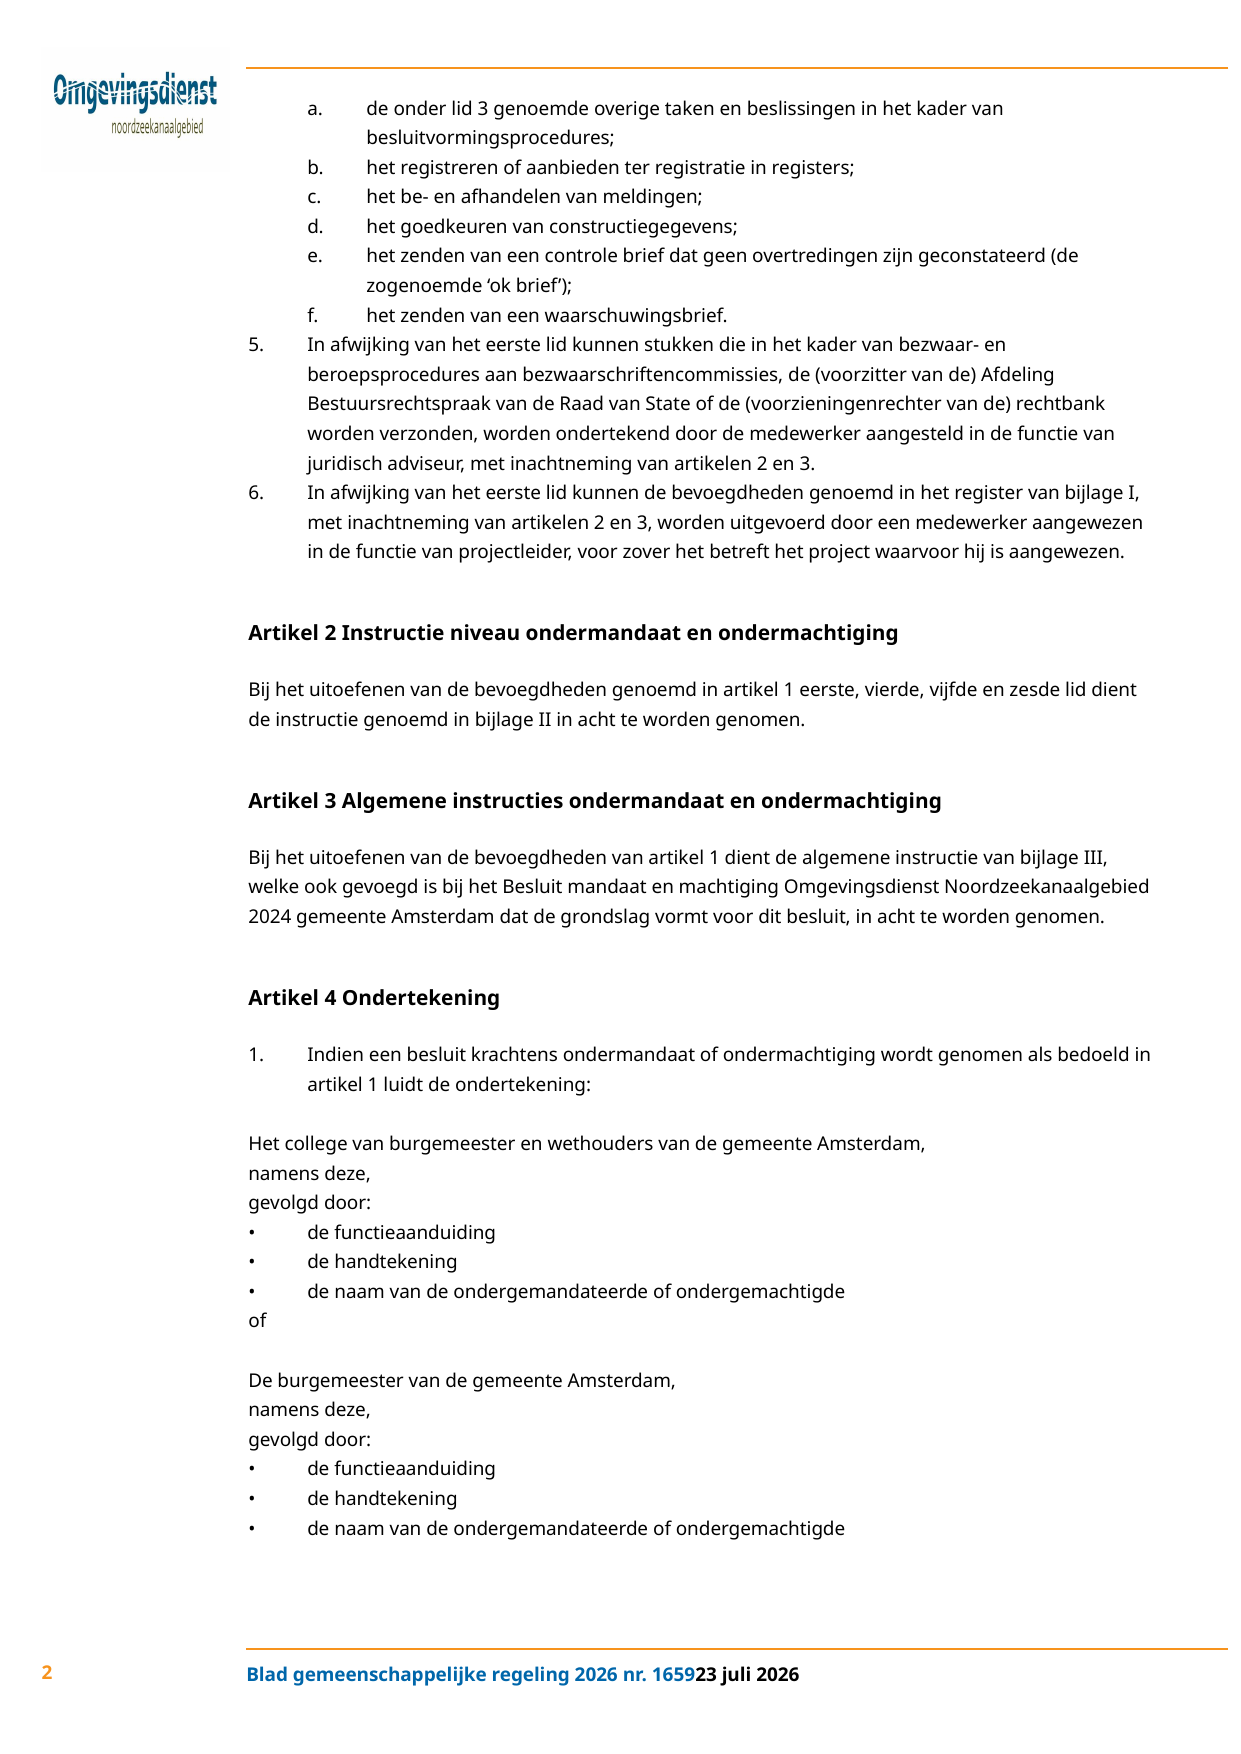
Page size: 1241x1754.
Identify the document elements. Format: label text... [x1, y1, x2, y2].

list de naam van de ondergemandateerde of ondergemachtigde [248, 1515, 1152, 1540]
text Artikel 3 Algemene instructies ondermandaat en ondermachtiging [248, 786, 1152, 814]
text of [248, 1308, 1152, 1333]
list de naam van de ondergemandateerde of ondergemachtigde [248, 1278, 1152, 1304]
text gevolgd door: [248, 1426, 1152, 1452]
list de functieaanduiding [248, 1456, 1152, 1481]
list het be- en afhandelen van meldingen; [307, 183, 1152, 209]
list de functieaanduiding [248, 1219, 1152, 1244]
list het goedkeuren van constructiegegevens; [307, 213, 1152, 239]
text Bij het uitoefenen van de bevoegdheden genoemd in artikel 1 eerste, vierde, vijfde en zesde lid dient de instructie genoemd in bijlage II in acht te worden genomen. [248, 677, 1152, 732]
text Bij het uitoefenen van de bevoegdheden van artikel 1 dient de algemene instructie van bijlage III, welke ook gevoegd is bij het Besluit mandaat en machtiging Omgevingsdienst Noordzeekanaalgebied 2024 gemeente Amsterdam dat de grondslag vormt voor dit besluit, in acht te worden genomen. [248, 844, 1152, 929]
list het zenden van een waarschuwingsbrief. [307, 302, 1152, 328]
picture [41, 47, 231, 172]
list In afwijking van het eerste lid kunnen stukken die in het kader van bezwaar- en beroepsprocedures aan bezwaarschriftencommissies, de (voorzitter van de) Afdeling Bestuursrechtspraak van de Raad van State of de (voorzieningenrechter van de) rechtbank worden verzonden, worden ondertekend door de medewerker aangesteld in de functie van juridisch adviseur, met inachtneming van artikelen 2 en 3. [248, 331, 1152, 476]
text Het college van burgemeester en wethouders van de gemeente Amsterdam, [248, 1130, 1152, 1156]
list het zenden van een controle brief dat geen overtredingen zijn geconstateerd (de zogenoemde ‘ok brief’); [307, 243, 1152, 298]
list het registreren of aanbieden ter registratie in registers; [307, 154, 1152, 180]
list In afwijking van het eerste lid kunnen de bevoegdheden genoemd in het register van bijlage I, met inachtneming van artikelen 2 en 3, worden uitgevoerd door een medewerker aangewezen in de functie van projectleider, voor zover het betreft het project waarvoor hij is aangewezen. [248, 479, 1152, 564]
text gevolgd door: [248, 1189, 1152, 1215]
list de handtekening [248, 1485, 1152, 1511]
text namens deze, [248, 1396, 1152, 1422]
list Indien een besluit krachtens ondermandaat of ondermachtiging wordt genomen als bedoeld in artikel 1 luidt de ondertekening: [248, 1041, 1152, 1097]
text Artikel 2 Instructie niveau ondermandaat en ondermachtiging [248, 618, 1152, 647]
text namens deze, [248, 1160, 1152, 1185]
text De burgemeester van de gemeente Amsterdam, [248, 1367, 1152, 1392]
text Artikel 4 Ondertekening [248, 983, 1152, 1012]
list de handtekening [248, 1248, 1152, 1274]
list de onder lid 3 genoemde overige taken en beslissingen in het kader van besluitvormingsprocedures; [307, 95, 1152, 150]
